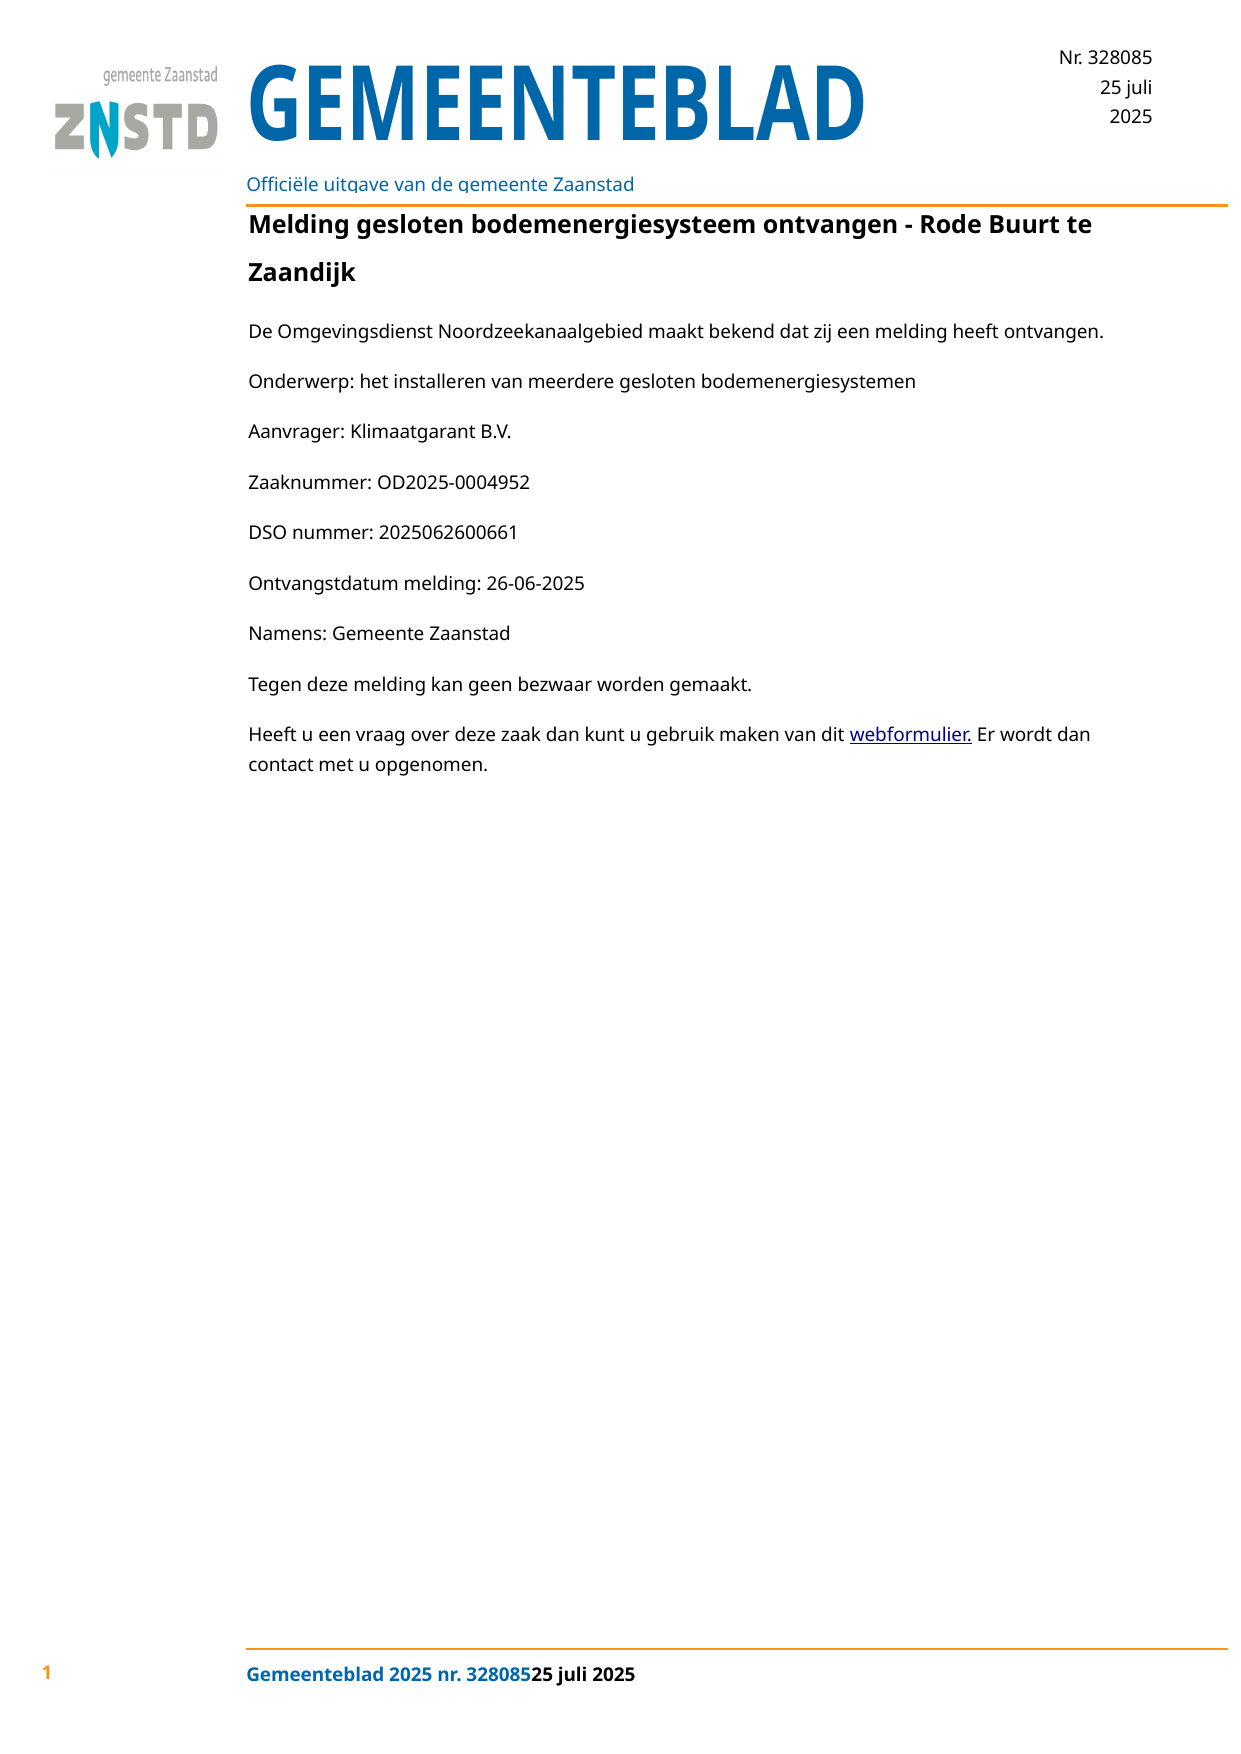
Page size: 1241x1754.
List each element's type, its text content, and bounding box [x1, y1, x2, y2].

text Onderwerp: het installeren van meerdere gesloten bodemenergiesystemen [248, 368, 1152, 394]
text Aanvrager: Klimaatgarant B.V. [248, 419, 1152, 444]
text De Omgevingsdienst Noordzeekanaalgebied maakt bekend dat zij een melding heeft ontvangen. [248, 318, 1152, 344]
text Ontvangstdatum melding: 26-06-2025 [248, 570, 1152, 596]
picture [41, 47, 231, 172]
text Melding gesloten bodemenergiesysteem ontvangen - Rode Buurt te Zaandijk [248, 207, 1152, 288]
text DSO nummer: 2025062600661 [248, 519, 1152, 545]
text Heeft u een vraag over deze zaak dan kunt u gebruik maken van dit webformulier. Er wordt dan contact met u opgenomen. [248, 721, 1152, 777]
text Tegen deze melding kan geen bezwaar worden gemaakt. [248, 671, 1152, 697]
text Zaaknummer: OD2025-0004952 [248, 469, 1152, 495]
text Namens: Gemeente Zaanstad [248, 620, 1152, 646]
